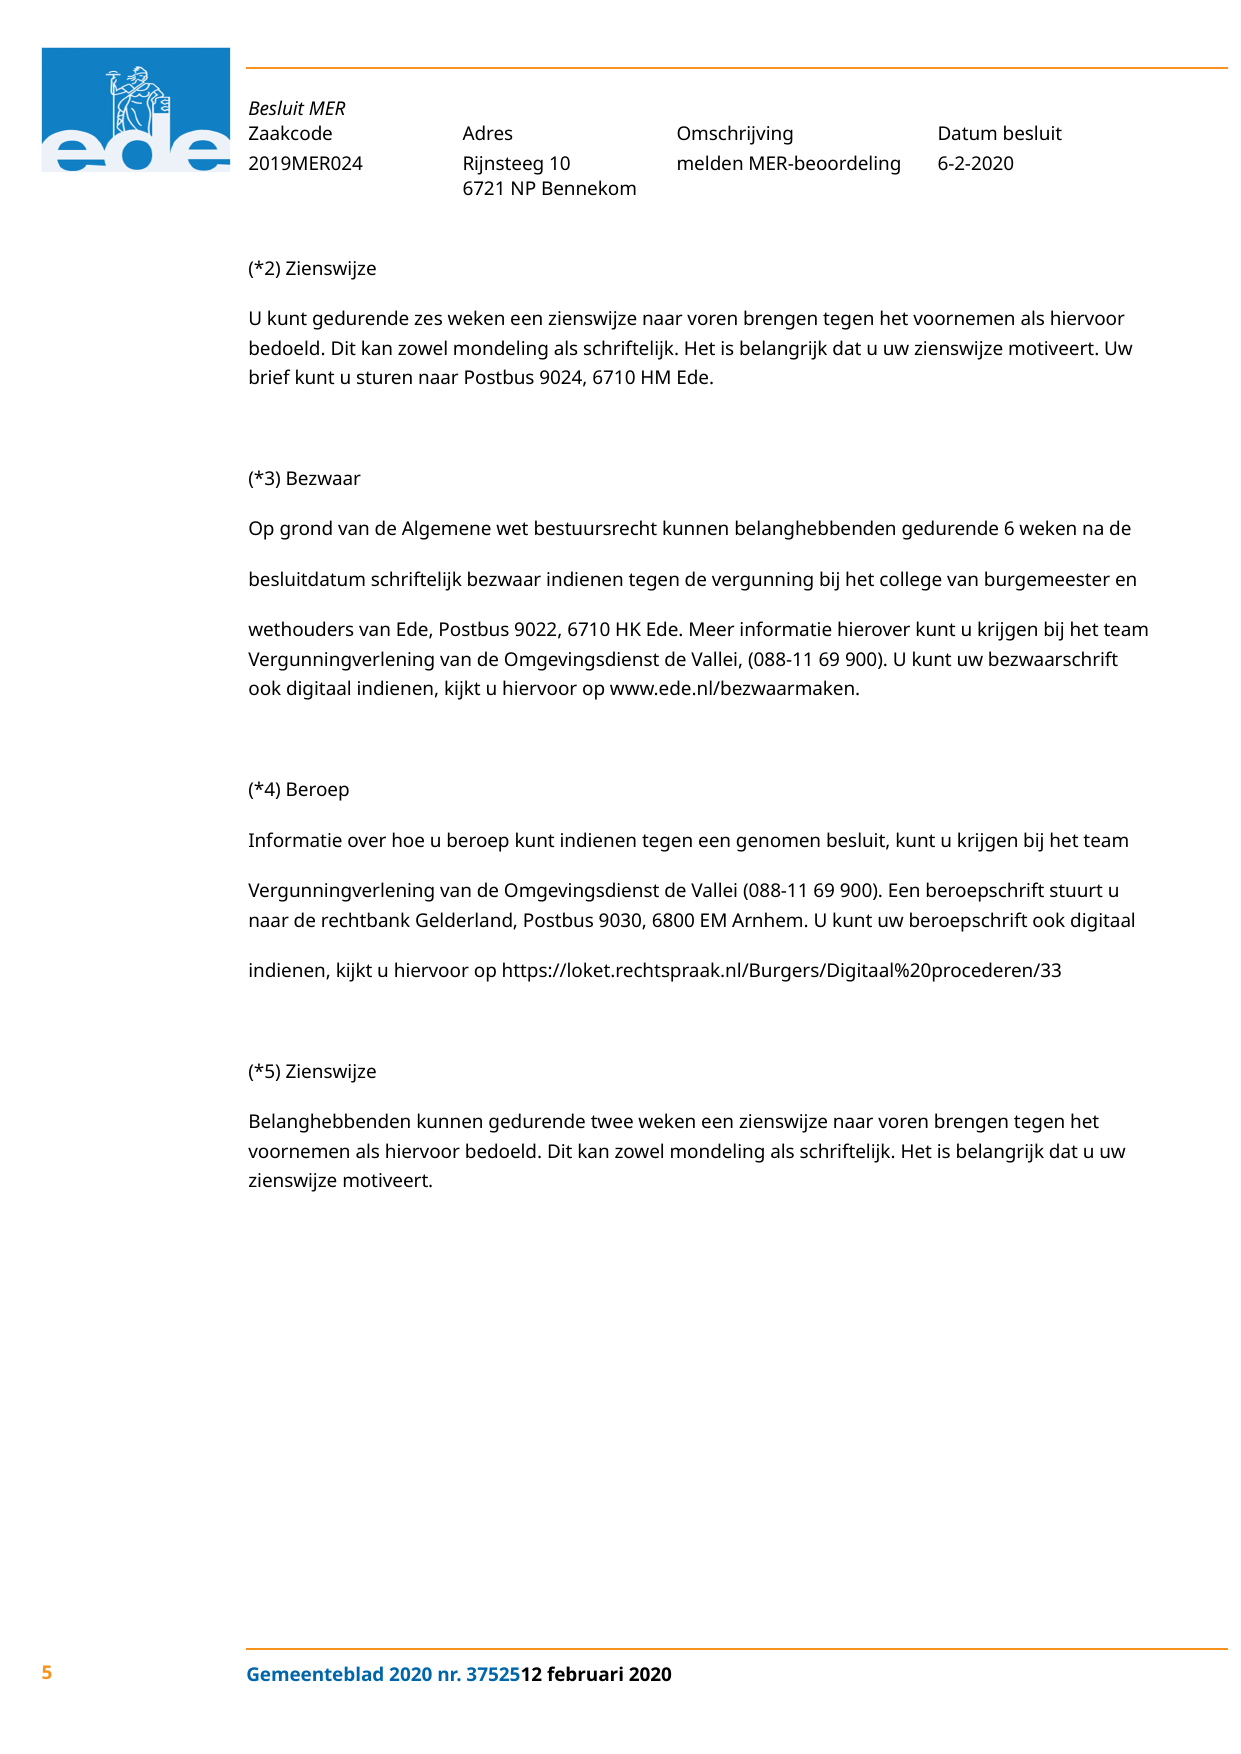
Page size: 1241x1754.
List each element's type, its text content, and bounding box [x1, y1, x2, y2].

table_header Datum besluit [937, 121, 1152, 146]
table_cell [937, 175, 1152, 201]
text besluitdatum schriftelijk bezwaar indienen tegen de vergunning bij het college van burgemeester en [248, 566, 1152, 592]
text (*3) Bezwaar [248, 465, 1152, 491]
text Vergunningverlening van de Omgevingsdienst de Vallei (088-11 69 900). Een beroepschrift stuurt u naar de rechtbank Gelderland, Postbus 9030, 6800 EM Arnhem. U kunt uw beroepschrift ook digitaal [248, 877, 1152, 933]
text U kunt gedurende zes weken een zienswijze naar voren brengen tegen het voornemen als hiervoor bedoeld. Dit kan zowel mondeling als schriftelijk. Het is belangrijk dat u uw zienswijze motiveert. Uw brief kunt u sturen naar Postbus 9024, 6710 HM Ede. [248, 305, 1152, 390]
table_header Adres [462, 121, 676, 146]
text wethouders van Ede, Postbus 9022, 6710 HK Ede. Meer informatie hierover kunt u krijgen bij het team Vergunningverlening van de Omgevingsdienst de Vallei, (088-11 69 900). U kunt uw bezwaarschrift ook digitaal indienen, kijkt u hiervoor op www.ede.nl/bezwaarmaken. [248, 616, 1152, 701]
text Besluit MER [248, 95, 1152, 121]
table_header 6-2-2020 [937, 150, 1152, 175]
table_header Zaakcode [248, 121, 462, 146]
text (*5) Zienswijze [248, 1058, 1152, 1084]
table_cell [248, 175, 462, 201]
text Op grond van de Algemene wet bestuursrecht kunnen belanghebbenden gedurende 6 weken na de [248, 516, 1152, 541]
text (*2) Zienswijze [248, 255, 1152, 281]
table_header Omschrijving [676, 121, 937, 146]
table_header melden MER-beoordeling [676, 150, 937, 175]
picture [41, 47, 231, 172]
table_header 2019MER024 [248, 150, 462, 175]
text Informatie over hoe u beroep kunt indienen tegen een genomen besluit, kunt u krijgen bij het team [248, 827, 1152, 853]
text Belanghebbenden kunnen gedurende twee weken een zienswijze naar voren brengen tegen het voornemen als hiervoor bedoeld. Dit kan zowel mondeling als schriftelijk. Het is belangrijk dat u uw zienswijze motiveert. [248, 1108, 1152, 1193]
text (*4) Beroep [248, 776, 1152, 802]
table_cell [676, 175, 937, 201]
table_cell 6721 NP Bennekom [462, 175, 676, 201]
table_header Rijnsteeg 10 [462, 150, 676, 175]
text indienen, kijkt u hiervoor op https://loket.rechtspraak.nl/Burgers/Digitaal%20procederen/33 [248, 957, 1152, 983]
